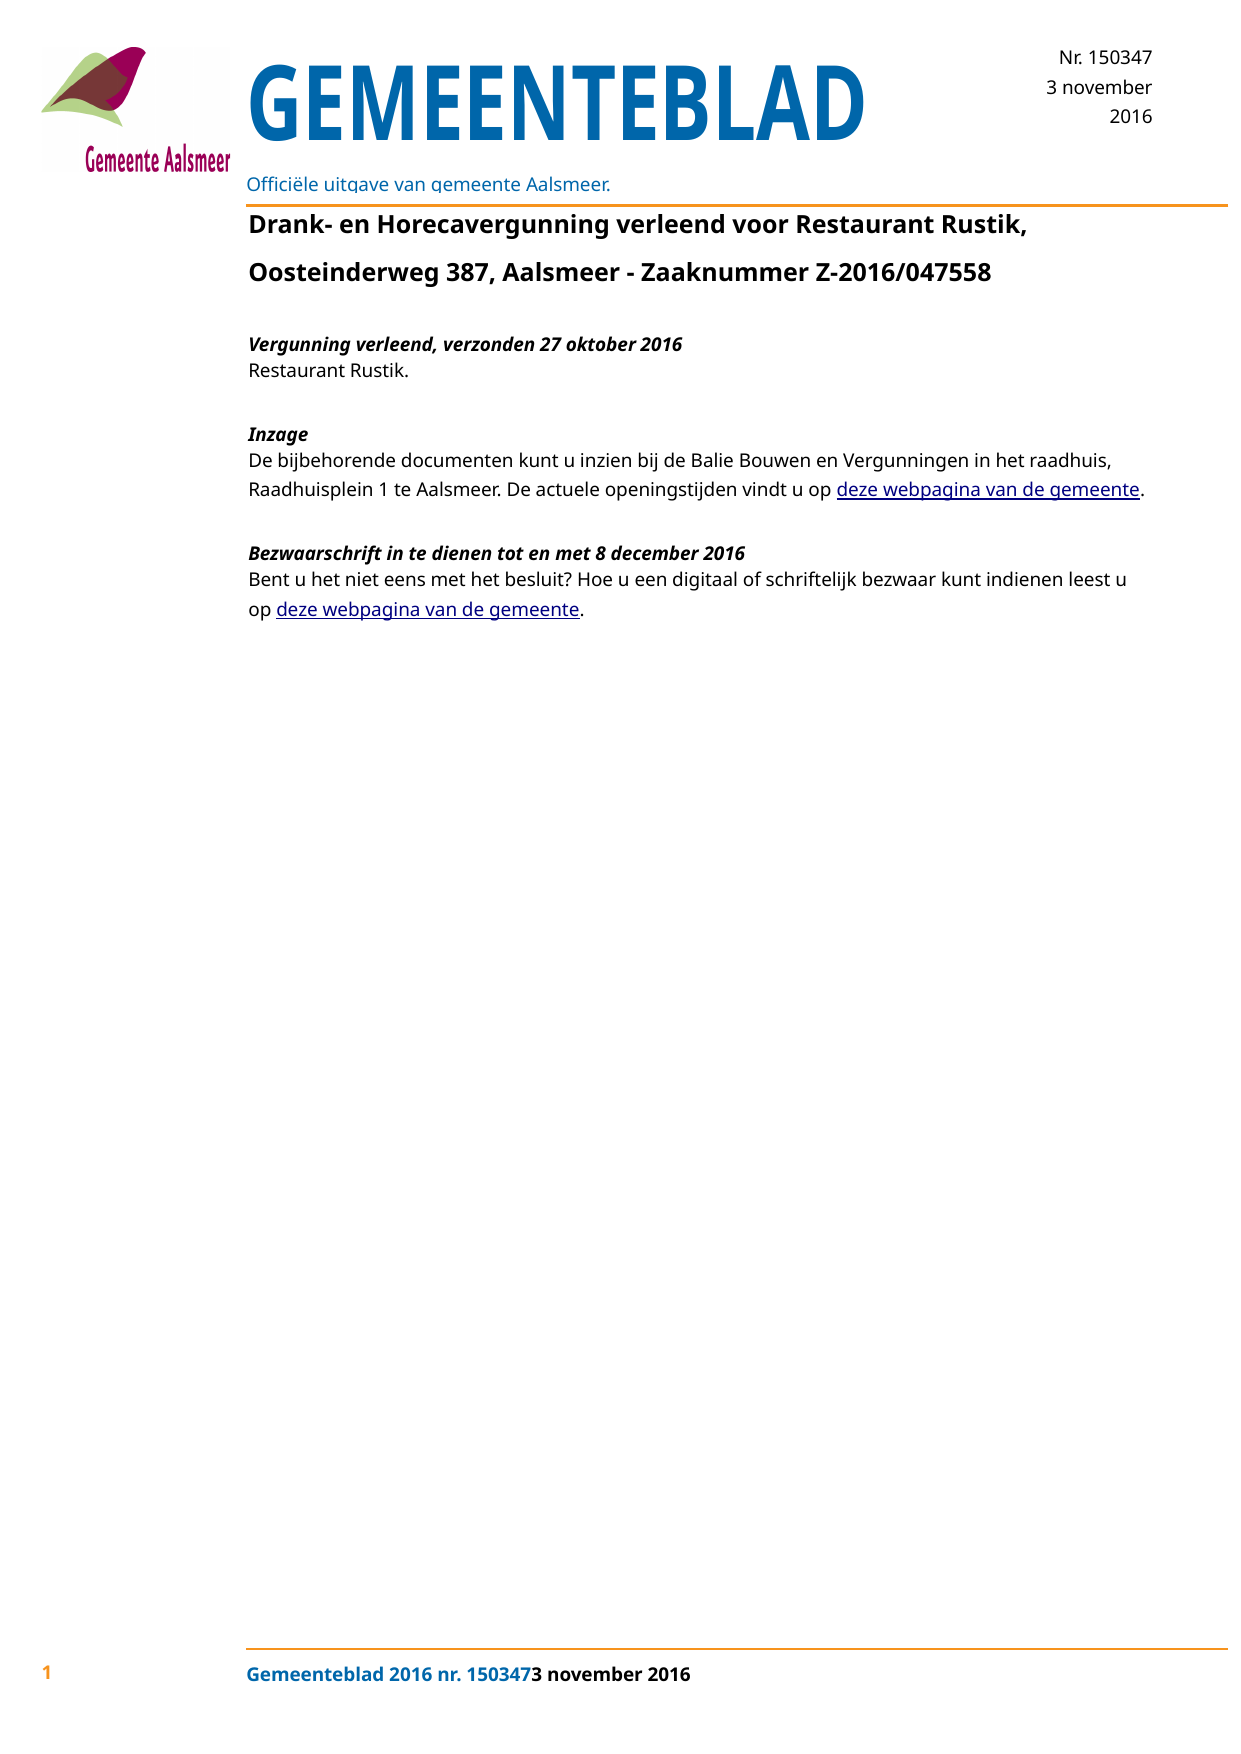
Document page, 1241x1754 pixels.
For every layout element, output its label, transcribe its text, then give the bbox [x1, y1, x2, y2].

picture [41, 47, 231, 172]
text Bezwaarschrift in te dienen tot en met 8 december 2016 [248, 540, 1152, 566]
text Bent u het niet eens met het besluit? Hoe u een digitaal of schriftelijk bezwaar kunt indienen leest u op deze webpagina van de gemeente. [248, 566, 1152, 621]
text Vergunning verleend, verzonden 27 oktober 2016 [248, 331, 1152, 357]
text Inzage [248, 421, 1152, 447]
text Drank- en Horecavergunning verleend voor Restaurant Rustik, Oosteinderweg 387, Aalsmeer - Zaaknummer Z-2016/047558 [248, 207, 1152, 288]
text Restaurant Rustik. [248, 357, 1152, 383]
text De bijbehorende documenten kunt u inzien bij de Balie Bouwen en Vergunningen in het raadhuis, Raadhuisplein 1 te Aalsmeer. De actuele openingstijden vindt u op deze webpagina van de gemeente. [248, 447, 1152, 502]
